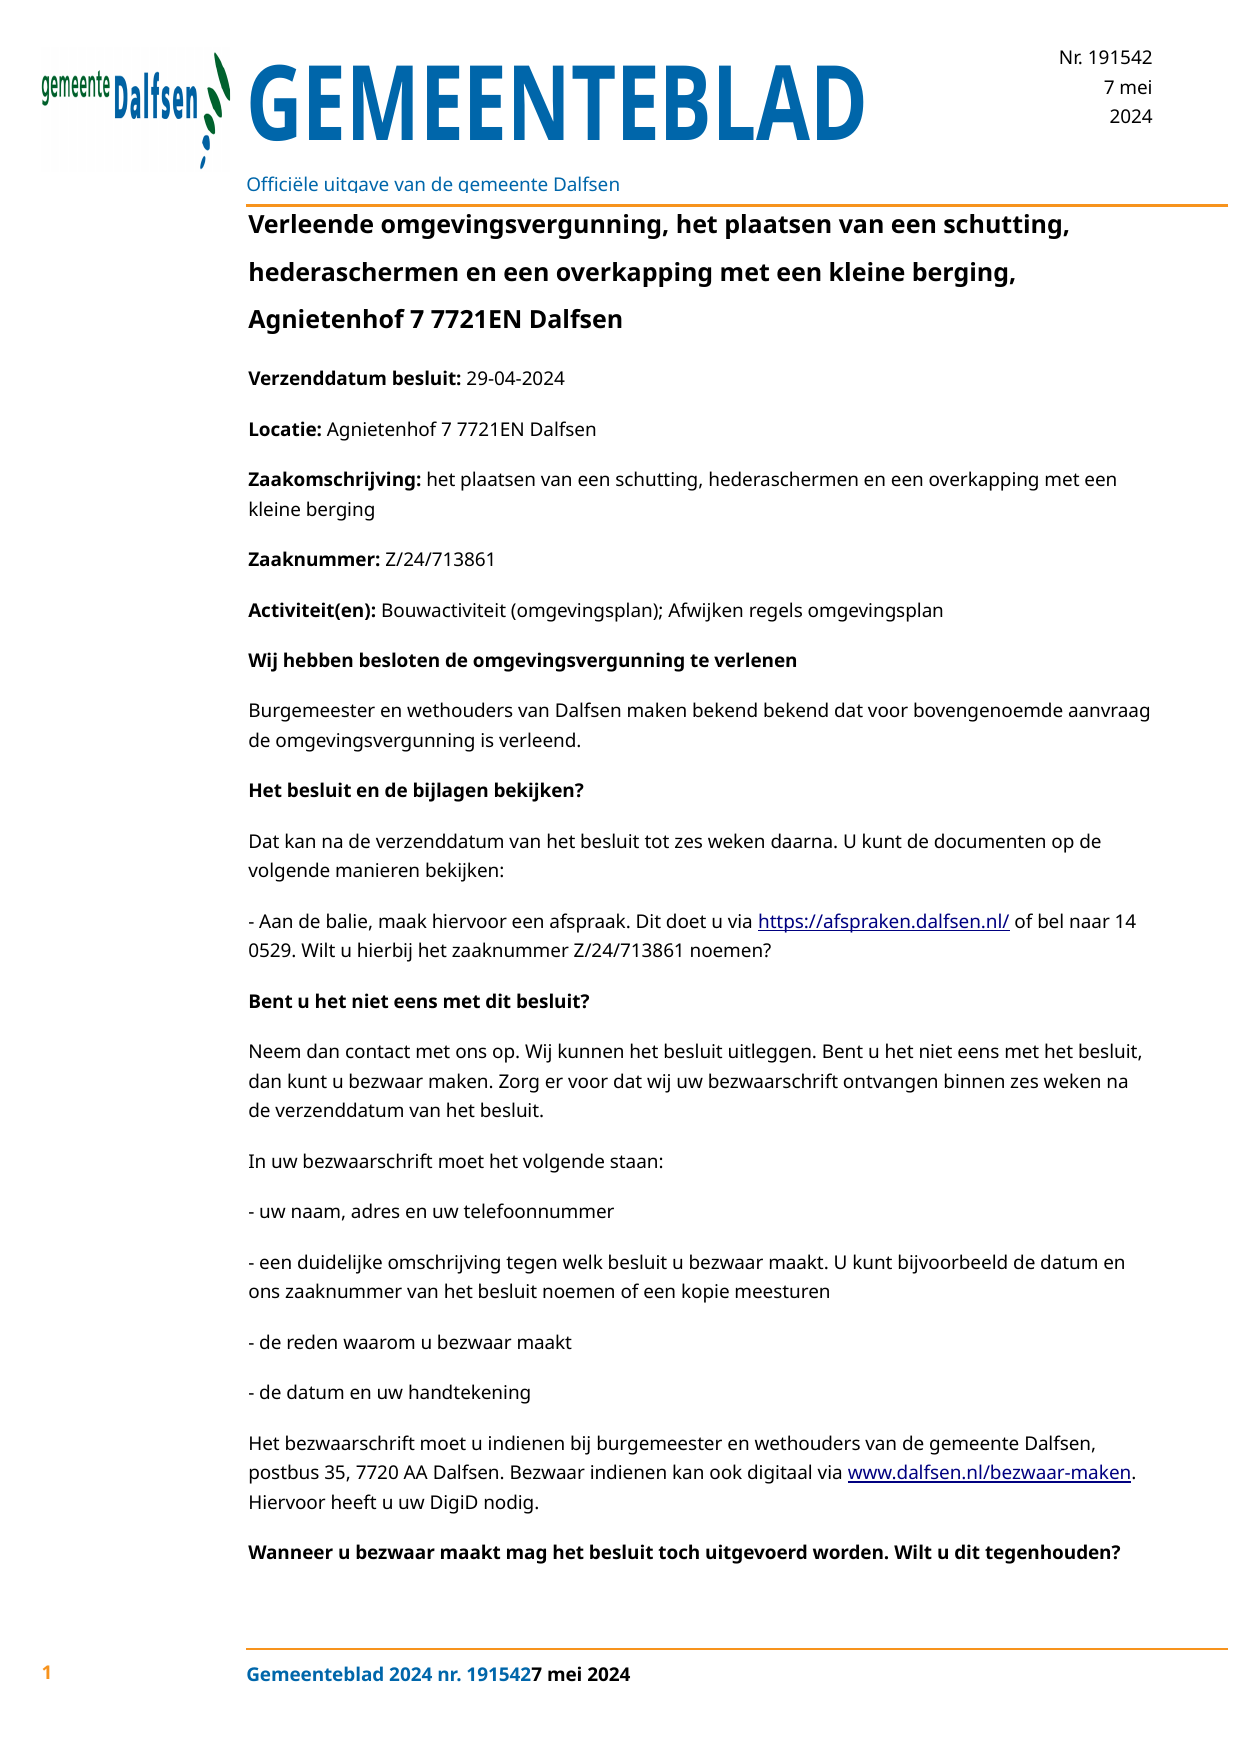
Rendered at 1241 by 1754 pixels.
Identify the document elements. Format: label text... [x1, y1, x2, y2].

text Het besluit en de bijlagen bekijken? [248, 778, 1152, 803]
text - Aan de balie, maak hiervoor een afspraak. Dit doet u via https://afspraken.dalfsen.nl/ of bel naar 14 0529. Wilt u hierbij het zaaknummer Z/24/713861 noemen? [248, 908, 1152, 963]
text - uw naam, adres en uw telefoonnummer [248, 1198, 1152, 1224]
picture [41, 47, 231, 172]
text Verzenddatum besluit: 29-04-2024 [248, 366, 1152, 391]
text Dat kan na de verzenddatum van het besluit tot zes weken daarna. U kunt de documenten op de volgende manieren bekijken: [248, 828, 1152, 883]
text Burgemeester en wethouders van Dalfsen maken bekend bekend dat voor bovengenoemde aanvraag de omgevingsvergunning is verleend. [248, 698, 1152, 753]
text Verleende omgevingsvergunning, het plaatsen van een schutting, hederaschermen en een overkapping met een kleine berging, Agnietenhof 7 7721EN Dalfsen [248, 207, 1152, 336]
text Activiteit(en): Bouwactiviteit (omgevingsplan); Afwijken regels omgevingsplan [248, 597, 1152, 622]
text - een duidelijke omschrijving tegen welk besluit u bezwaar maakt. U kunt bijvoorbeeld de datum en ons zaaknummer van het besluit noemen of een kopie meesturen [248, 1249, 1152, 1304]
text Wij hebben besloten de omgevingsvergunning te verlenen [248, 647, 1152, 673]
text Neem dan contact met ons op. Wij kunnen het besluit uitleggen. Bent u het niet eens met het besluit, dan kunt u bezwaar maken. Zorg er voor dat wij uw bezwaarschrift ontvangen binnen zes weken na de verzenddatum van het besluit. [248, 1038, 1152, 1123]
text In uw bezwaarschrift moet het volgende staan: [248, 1148, 1152, 1174]
text Zaakomschrijving: het plaatsen van een schutting, hederaschermen en een overkapping met een kleine berging [248, 466, 1152, 522]
text Bent u het niet eens met dit besluit? [248, 988, 1152, 1014]
text Locatie: Agnietenhof 7 7721EN Dalfsen [248, 416, 1152, 442]
text Wanneer u bezwaar maakt mag het besluit toch uitgevoerd worden. Wilt u dit tegenhouden? [248, 1539, 1152, 1565]
text Het bezwaarschrift moet u indienen bij burgemeester en wethouders van de gemeente Dalfsen, postbus 35, 7720 AA Dalfsen. Bezwaar indienen kan ook digitaal via www.dalfsen.nl/bezwaar-maken. Hiervoor heeft u uw DigiD nodig. [248, 1430, 1152, 1514]
text - de reden waarom u bezwaar maakt [248, 1329, 1152, 1354]
text Zaaknummer: Z/24/713861 [248, 546, 1152, 572]
text - de datum en uw handtekening [248, 1379, 1152, 1405]
